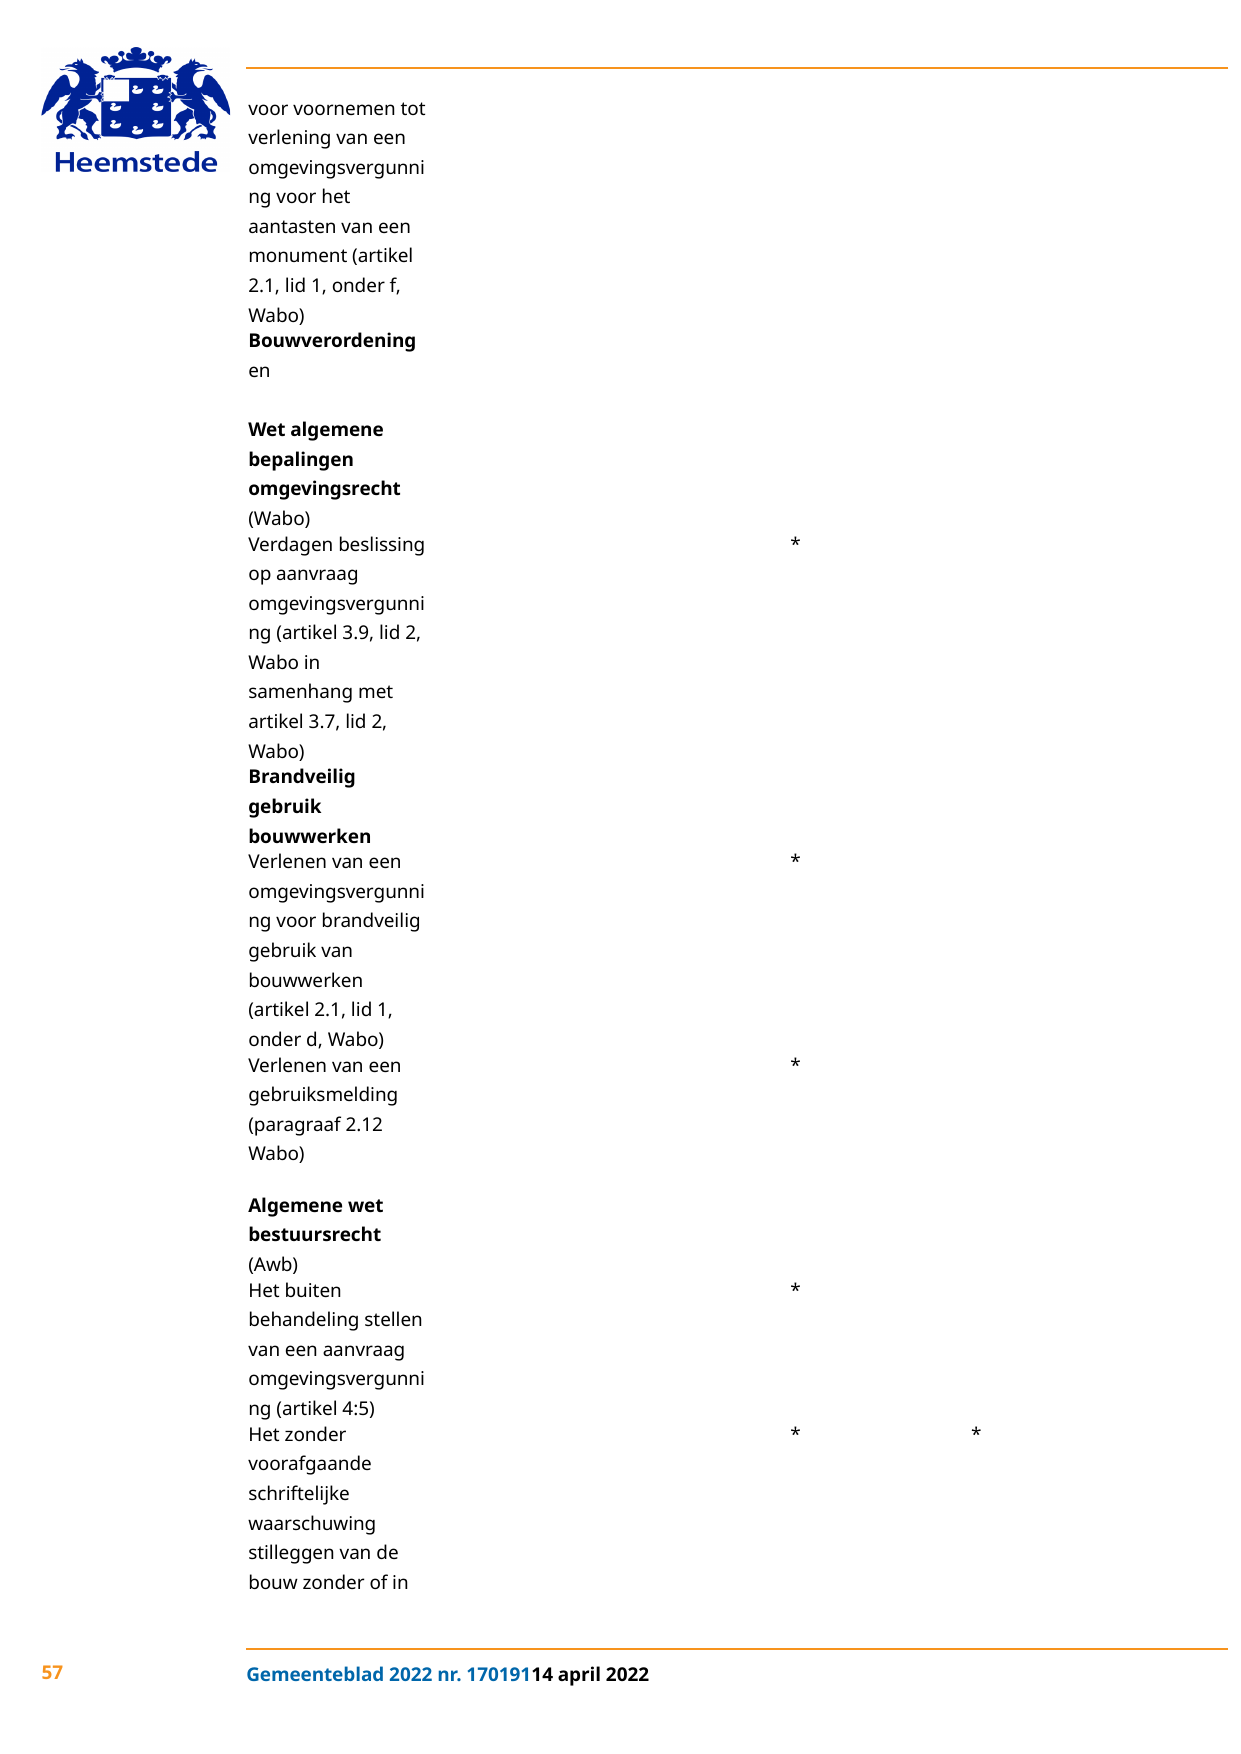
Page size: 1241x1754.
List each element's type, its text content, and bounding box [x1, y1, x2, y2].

table_cell [429, 95, 790, 328]
table_cell [429, 1277, 790, 1421]
table_cell [971, 1052, 1152, 1166]
table_cell [429, 1421, 790, 1594]
table_cell * [790, 849, 971, 1052]
table_cell [971, 764, 1152, 848]
table_cell [790, 1166, 971, 1192]
picture [41, 47, 231, 172]
table_cell Verdagen beslissing op aanvraag omgevingsvergunning (artikel 3.9, lid 2, Wabo in samenhang met artikel 3.7, lid 2, Wabo) [248, 531, 429, 764]
table_cell [429, 1192, 790, 1277]
table_cell [971, 1166, 1152, 1192]
table_cell [429, 849, 790, 1052]
table_cell [790, 764, 971, 848]
table_cell [971, 95, 1152, 328]
table_cell [429, 531, 790, 764]
table_cell * [790, 1421, 971, 1594]
table_cell Bouwverordening en Wet algemene bepalingen omgevingsrecht (Wabo) [248, 328, 429, 531]
table_cell [971, 849, 1152, 1052]
table_cell [429, 764, 790, 848]
table_cell [971, 1277, 1152, 1421]
table_cell [790, 95, 971, 328]
table_cell * [790, 1052, 971, 1166]
table_cell * [790, 531, 971, 764]
table_cell Algemene wet bestuursrecht (Awb) [248, 1192, 429, 1277]
table_cell [971, 531, 1152, 764]
table_cell [429, 1052, 790, 1166]
table_cell [971, 328, 1152, 531]
table_cell [248, 1166, 429, 1192]
table_cell [971, 1192, 1152, 1277]
table_cell Het buiten behandeling stellen van een aanvraag omgevingsvergunning (artikel 4:5) [248, 1277, 429, 1421]
table_cell voor voornemen tot verlening van een omgevingsvergunning voor het aantasten van een monument (artikel 2.1, lid 1, onder f, Wabo) [248, 95, 429, 328]
table_cell [429, 1166, 790, 1192]
table_cell * [790, 1277, 971, 1421]
table_cell Brandveilig gebruik bouwwerken [248, 764, 429, 848]
table_cell [790, 328, 971, 531]
table_cell [790, 1192, 971, 1277]
table_cell Het zonder voorafgaande schriftelijke waarschuwing stilleggen van de bouw zonder of in [248, 1421, 429, 1594]
table_cell [429, 328, 790, 531]
table_cell Verlenen van een gebruiksmelding (paragraaf 2.12 Wabo) [248, 1052, 429, 1166]
table_cell Verlenen van een omgevingsvergunning voor brandveilig gebruik van bouwwerken (artikel 2.1, lid 1, onder d, Wabo) [248, 849, 429, 1052]
table_cell * [971, 1421, 1152, 1594]
